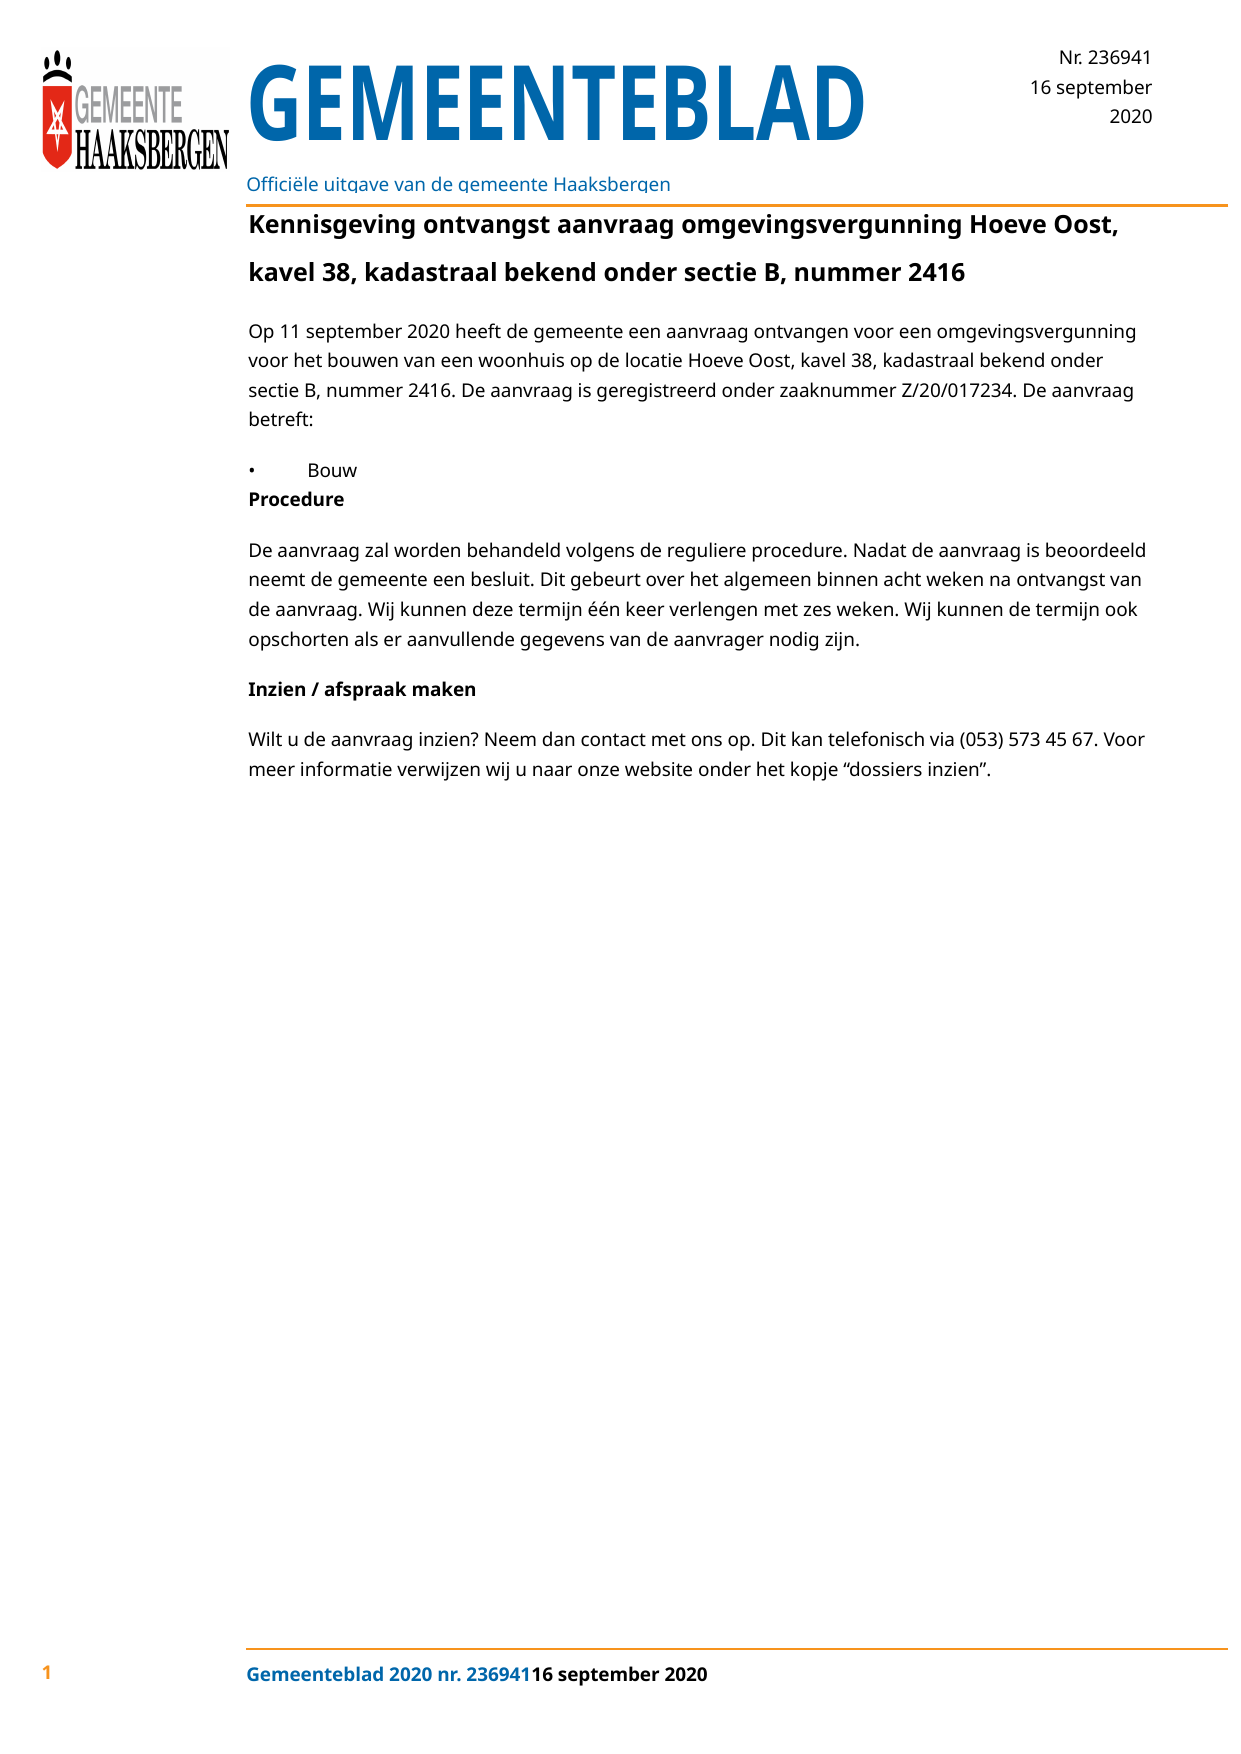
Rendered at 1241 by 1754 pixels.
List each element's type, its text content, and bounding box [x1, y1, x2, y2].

text Inzien / afspraak maken [248, 676, 1152, 702]
text Kennisgeving ontvangst aanvraag omgevingsvergunning Hoeve Oost, kavel 38, kadastraal bekend onder sectie B, nummer 2416 [248, 207, 1152, 288]
text Op 11 september 2020 heeft de gemeente een aanvraag ontvangen voor een omgevingsvergunning voor het bouwen van een woonhuis op de locatie Hoeve Oost, kavel 38, kadastraal bekend onder sectie B, nummer 2416. De aanvraag is geregistreerd onder zaaknummer Z/20/017234. De aanvraag betreft: [248, 318, 1152, 432]
text Procedure [248, 487, 1152, 512]
picture [41, 47, 231, 172]
list Bouw [248, 457, 1152, 483]
text De aanvraag zal worden behandeld volgens de reguliere procedure. Nadat de aanvraag is beoordeeld neemt de gemeente een besluit. Dit gebeurt over het algemeen binnen acht weken na ontvangst van de aanvraag. Wij kunnen deze termijn één keer verlengen met zes weken. Wij kunnen de termijn ook opschorten als er aanvullende gegevens van de aanvrager nodig zijn. [248, 537, 1152, 652]
text Wilt u de aanvraag inzien? Neem dan contact met ons op. Dit kan telefonisch via (053) 573 45 67. Voor meer informatie verwijzen wij u naar onze website onder het kopje “dossiers inzien”. [248, 727, 1152, 782]
